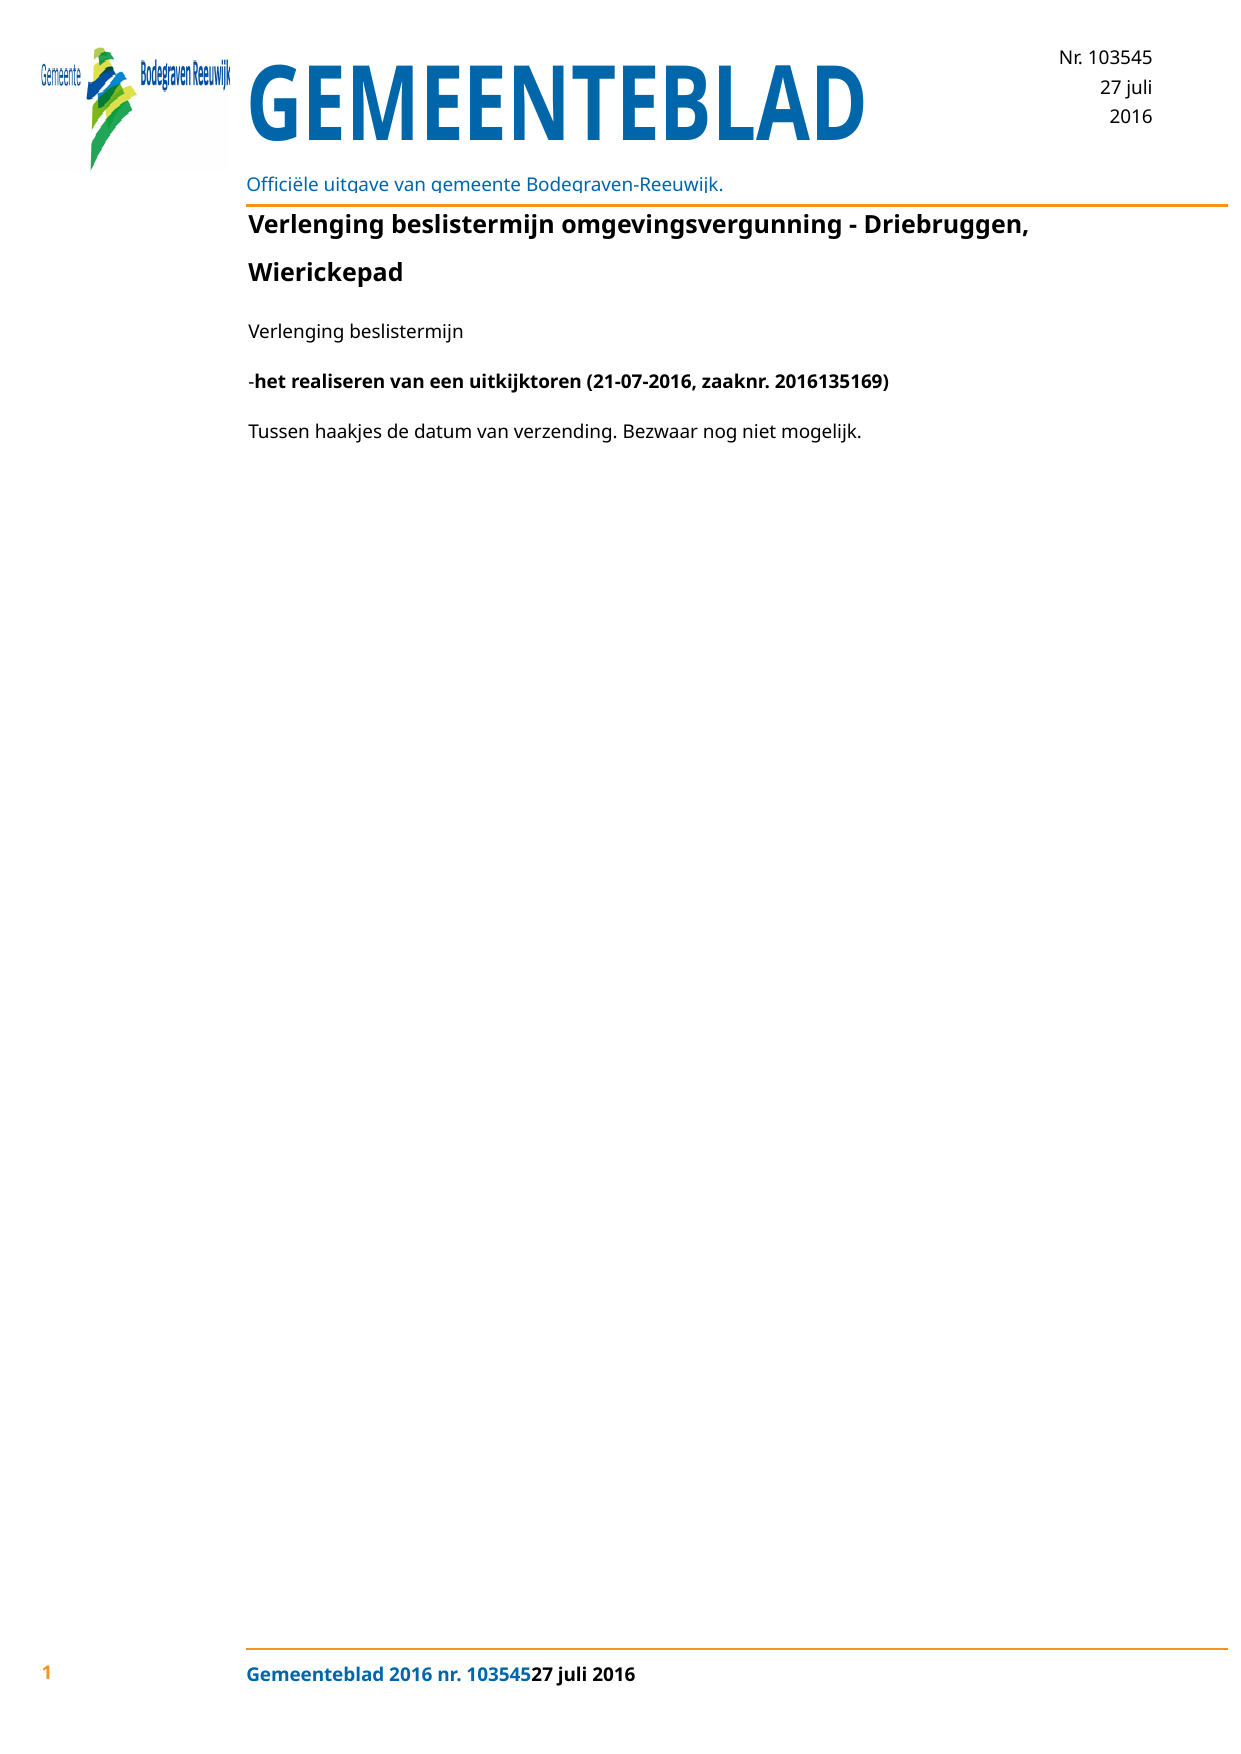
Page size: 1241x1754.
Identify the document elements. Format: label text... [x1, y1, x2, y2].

picture [41, 47, 231, 172]
text -het realiseren van een uitkijktoren (21‑07‑2016, zaaknr. 2016135169) [248, 368, 1152, 394]
text Verlenging beslistermijn omgevingsvergunning - Driebruggen, Wierickepad [248, 207, 1152, 288]
text Tussen haakjes de datum van verzending. Bezwaar nog niet mogelijk. [248, 419, 1152, 444]
text Verlenging beslistermijn [248, 318, 1152, 344]
